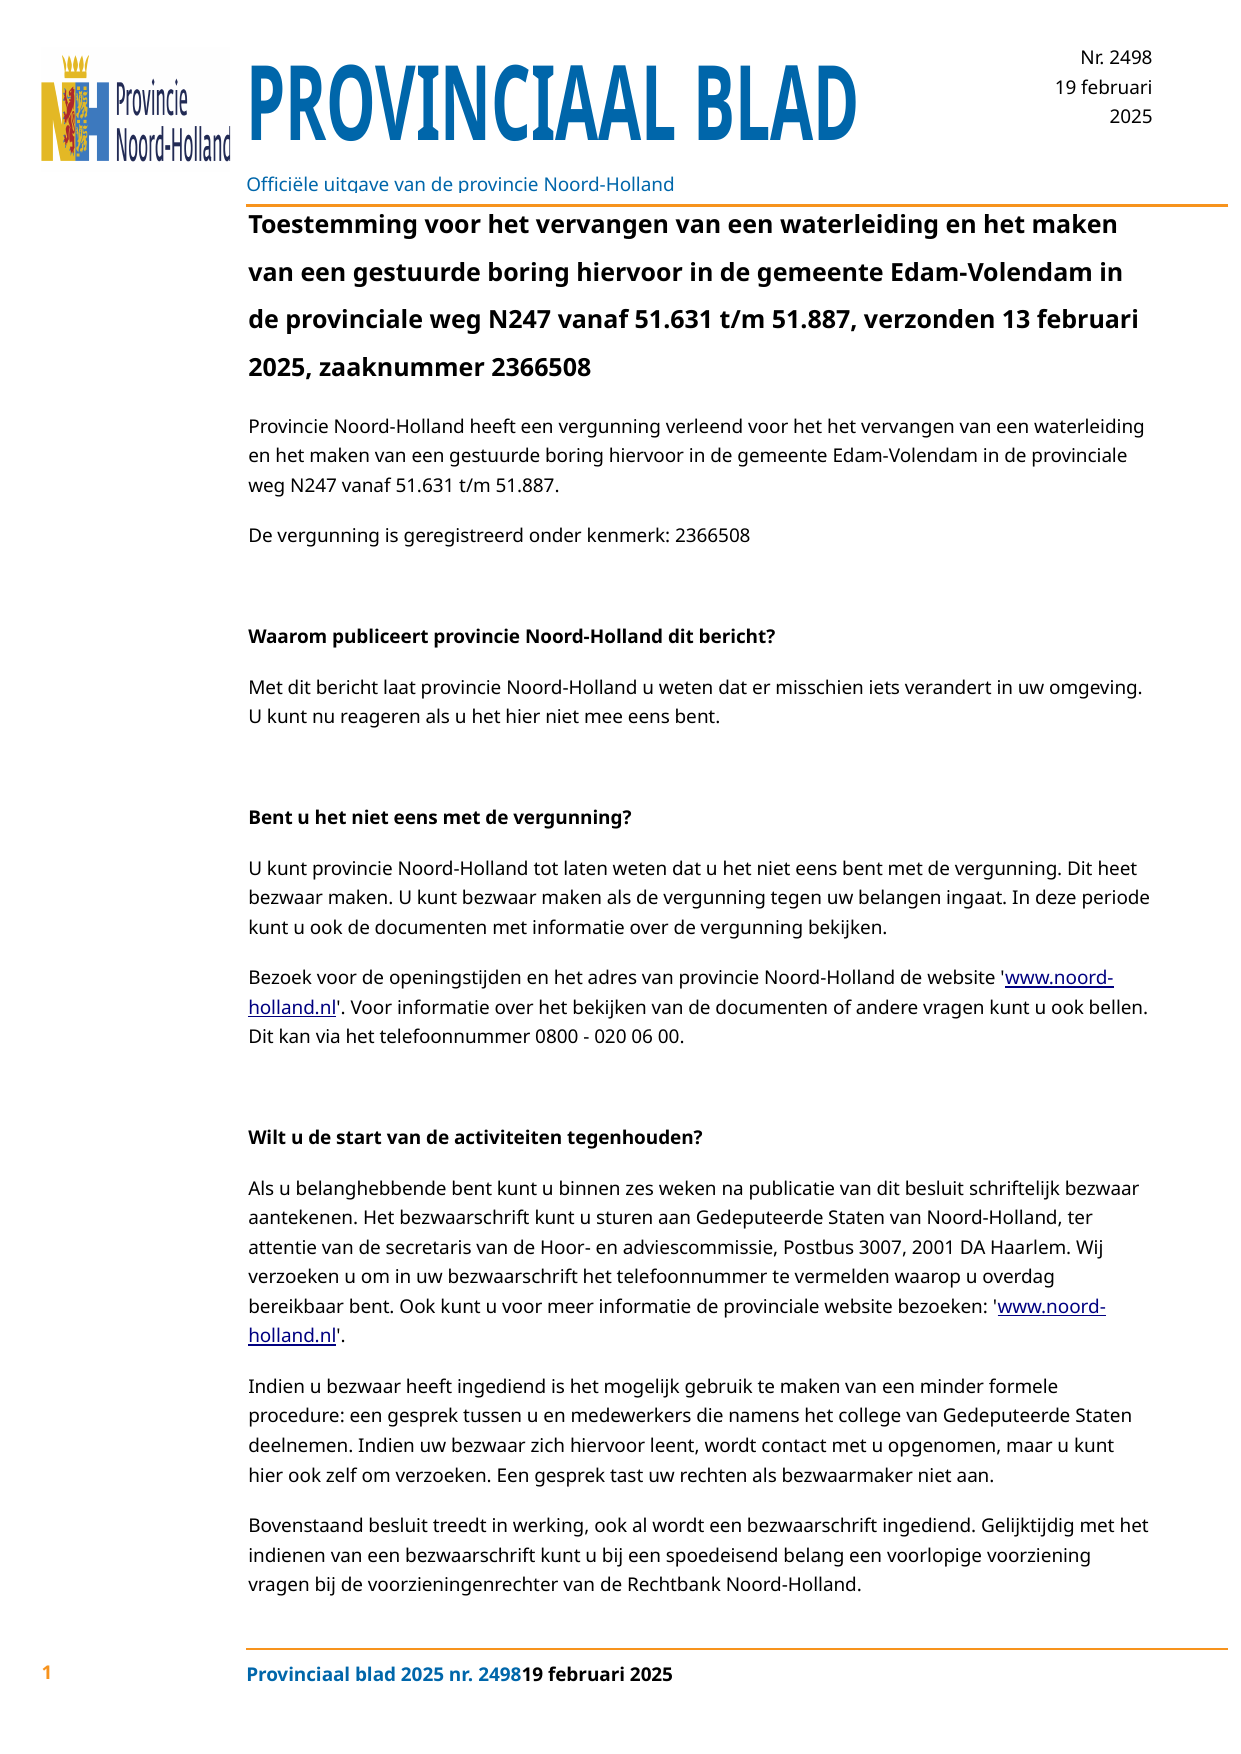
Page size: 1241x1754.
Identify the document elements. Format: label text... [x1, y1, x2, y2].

text Met dit bericht laat provincie Noord-Holland u weten dat er misschien iets verandert in uw omgeving. U kunt nu reageren als u het hier niet mee eens bent. [248, 674, 1152, 729]
text De vergunning is geregistreerd onder kenmerk: 2366508 [248, 523, 1152, 548]
text Indien u bezwaar heeft ingediend is het mogelijk gebruik te maken van een minder formele procedure: een gesprek tussen u en medewerkers die namens het college van Gedeputeerde Staten deelnemen. Indien uw bezwaar zich hiervoor leent, wordt contact met u opgenomen, maar u kunt hier ook zelf om verzoeken. Een gesprek tast uw rechten als bezwaarmaker niet aan. [248, 1373, 1152, 1488]
text Bent u het niet eens met de vergunning? [248, 804, 1152, 830]
text Bovenstaand besluit treedt in werking, ook al wordt een bezwaarschrift ingediend. Gelijktijdig met het indienen van een bezwaarschrift kunt u bij een spoedeisend belang een voorlopige voorziening vragen bij de voorzieningenrechter van de Rechtbank Noord-Holland. [248, 1512, 1152, 1597]
text Wilt u de start van de activiteiten tegenhouden? [248, 1124, 1152, 1150]
text Waarom publiceert provincie Noord-Holland dit bericht? [248, 623, 1152, 649]
text Als u belanghebbende bent kunt u binnen zes weken na publicatie van dit besluit schriftelijk bezwaar aantekenen. Het bezwaarschrift kunt u sturen aan Gedeputeerde Staten van Noord-Holland, ter attentie van de secretaris van de Hoor- en adviescommissie, Postbus 3007, 2001 DA Haarlem. Wij verzoeken u om in uw bezwaarschrift het telefoonnummer te vermelden waarop u overdag bereikbaar bent. Ook kunt u voor meer informatie de provinciale website bezoeken: 'www.noord-holland.nl'. [248, 1175, 1152, 1348]
text Provincie Noord-Holland heeft een vergunning verleend voor het het vervangen van een waterleiding en het maken van een gestuurde boring hiervoor in de gemeente Edam-Volendam in de provinciale weg N247 vanaf 51.631 t/m 51.887. [248, 413, 1152, 498]
picture [41, 47, 231, 172]
text U kunt provincie Noord-Holland tot laten weten dat u het niet eens bent met de vergunning. Dit heet bezwaar maken. U kunt bezwaar maken als de vergunning tegen uw belangen ingaat. In deze periode kunt u ook de documenten met informatie over de vergunning bekijken. [248, 855, 1152, 940]
text Bezoek voor de openingstijden en het adres van provincie Noord-Holland de website 'www.noord-holland.nl'. Voor informatie over het bekijken van de documenten of andere vragen kunt u ook bellen. Dit kan via het telefoonnummer 0800 - 020 06 00. [248, 964, 1152, 1049]
text Toestemming voor het vervangen van een waterleiding en het maken van een gestuurde boring hiervoor in de gemeente Edam-Volendam in de provinciale weg N247 vanaf 51.631 t/m 51.887, verzonden 13 februari 2025, zaaknummer 2366508 [248, 207, 1152, 384]
